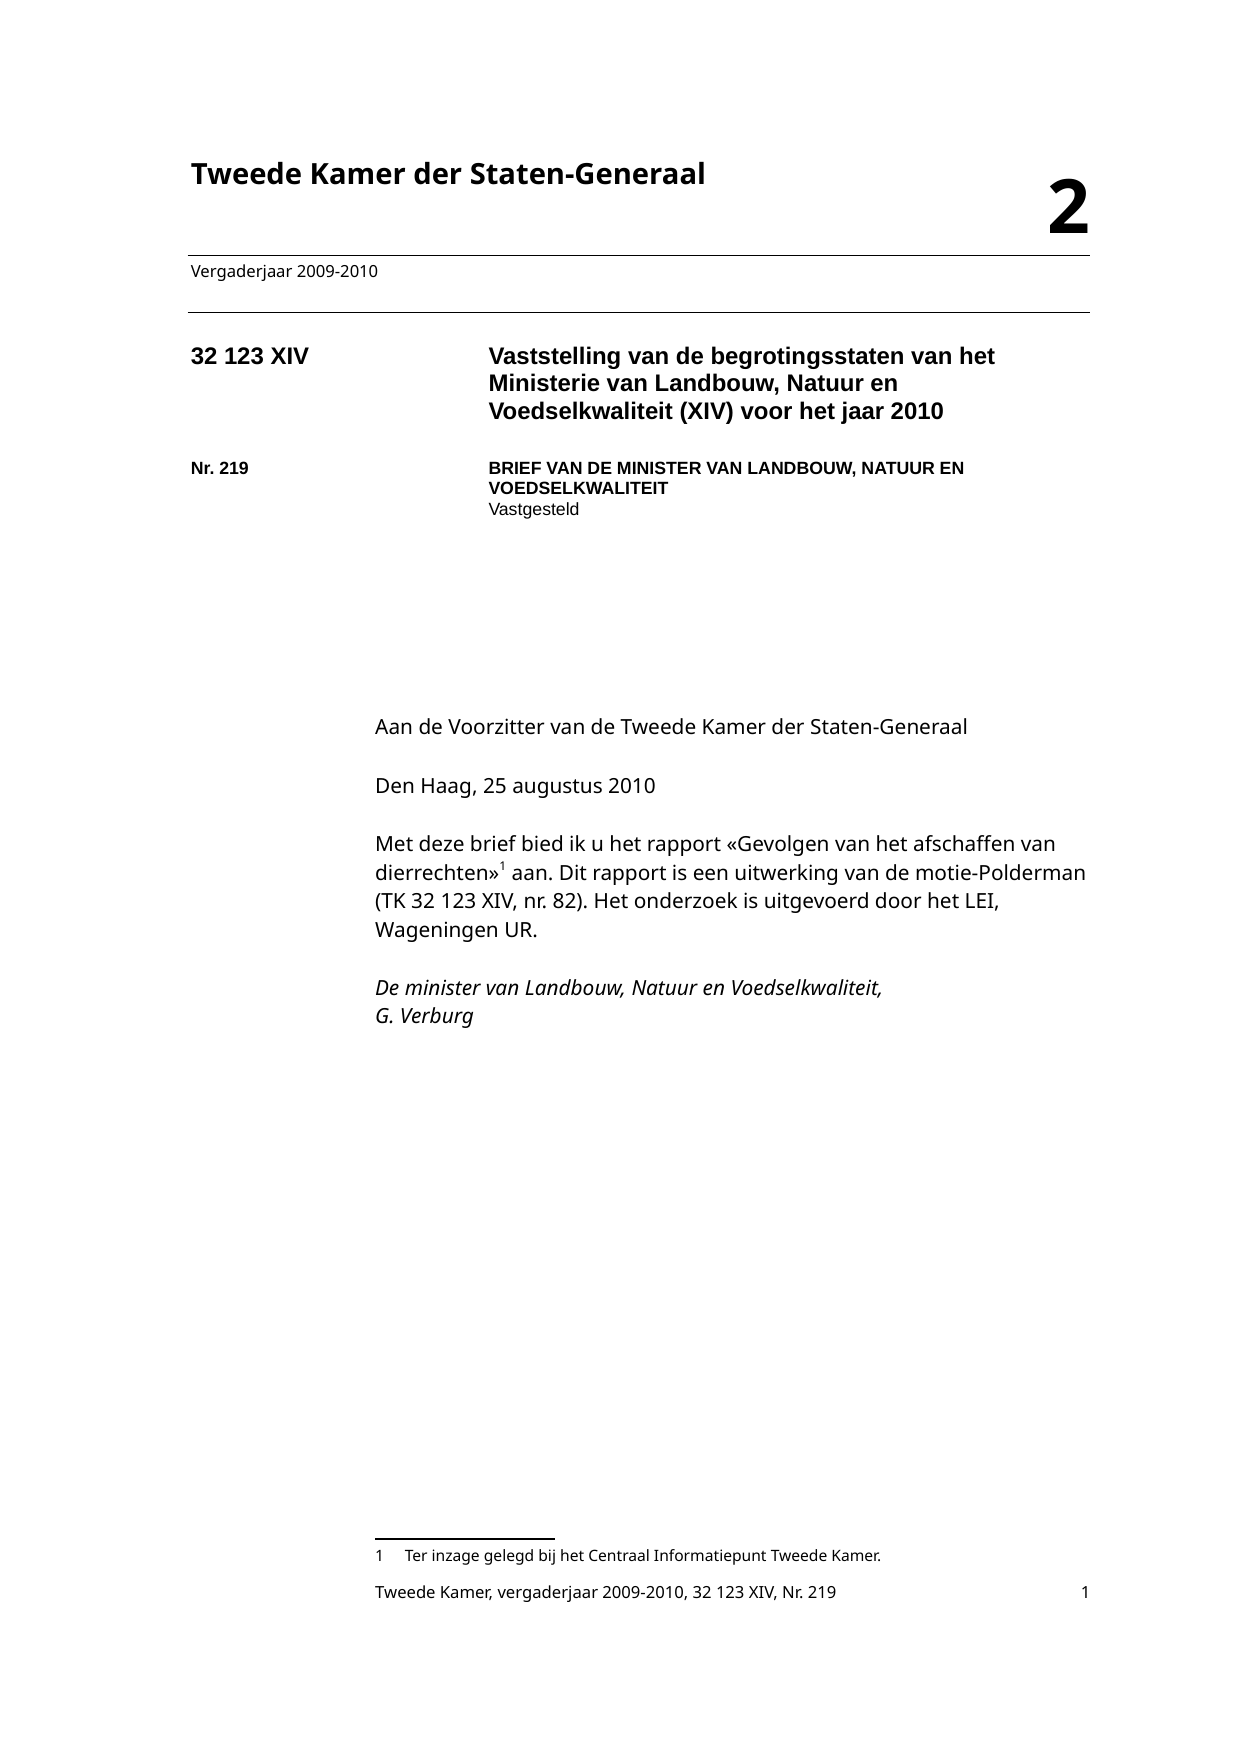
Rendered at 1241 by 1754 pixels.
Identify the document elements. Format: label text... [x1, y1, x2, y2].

table_cell 32 123 XIV [188, 339, 485, 454]
text Met deze brief bied ik u het rapport «Gevolgen van het afschaffen van dierrechten» aan. Dit rapport is een uitwerking van de motie-Polderman (TK 32 123 XIV, nr. 82). Het onderzoek is uitgevoerd door het LEI, Wageningen UR. [375, 829, 1090, 943]
table_cell [188, 313, 485, 339]
text Aan de Voorzitter van de Tweede Kamer der Staten-Generaal [375, 712, 1090, 741]
table_cell BRIEF VAN DE MINISTER VAN LANDBOUW, NATUUR EN VOEDSELKWALITEIT Vastgesteld [485, 455, 1090, 594]
table_cell [485, 256, 1090, 312]
text Den Haag, 25 augustus 2010 [375, 771, 1090, 799]
table_header Tweede Kamer der Staten-Generaal [188, 150, 909, 255]
table_cell [485, 313, 1090, 339]
table_cell Nr. 219 [188, 455, 485, 594]
text De minister van Landbouw, Natuur en Voedselkwaliteit, [375, 973, 1090, 1002]
text G. Verburg [375, 1002, 1090, 1030]
table_header 2 [910, 150, 1090, 255]
table_cell Vergaderjaar 2009-2010 [188, 256, 485, 312]
table_cell Vaststelling van de begrotingsstaten van het Ministerie van Landbouw, Natuur en Voedselkwaliteit (XIV) voor het jaar 2010 [485, 339, 1090, 454]
text Ter inzage gelegd bij het Centraal Informatiepunt Tweede Kamer. [375, 1538, 1090, 1566]
